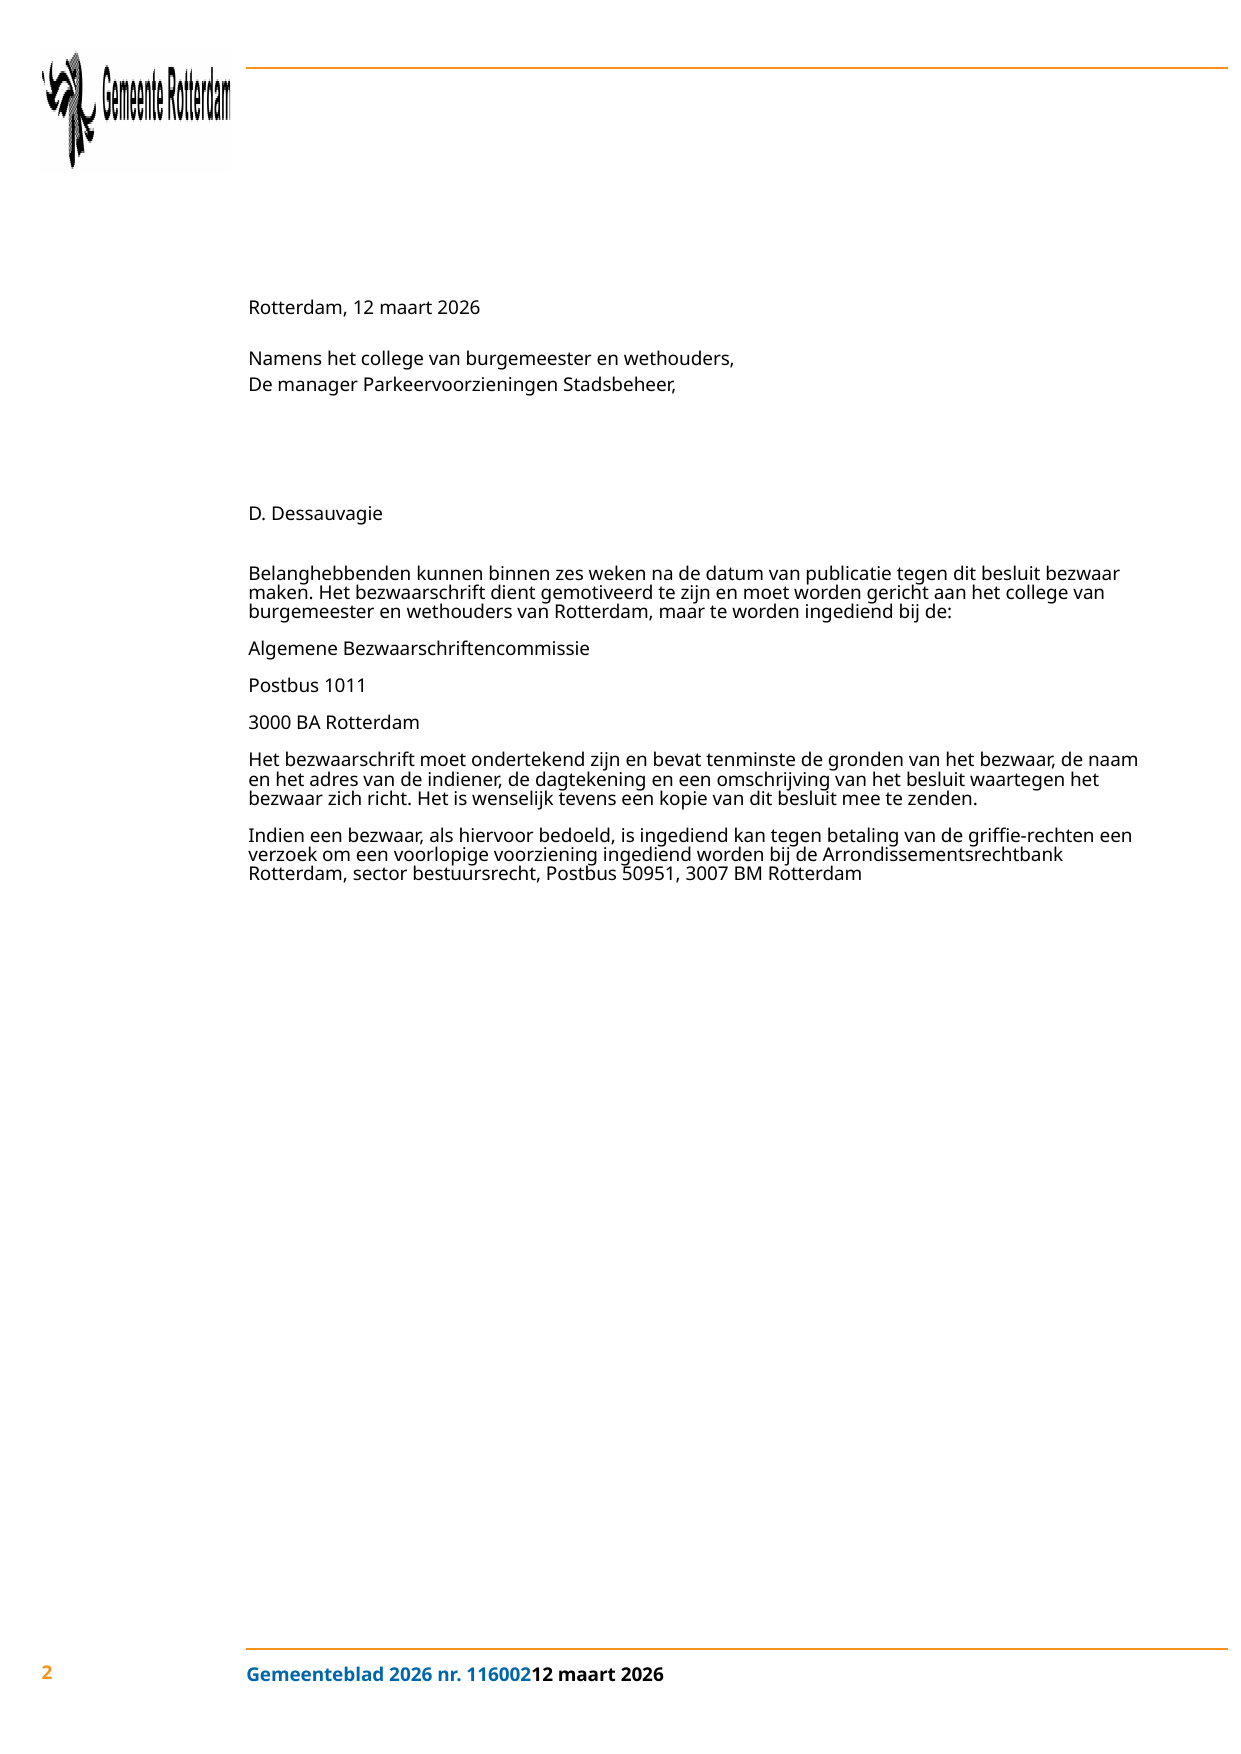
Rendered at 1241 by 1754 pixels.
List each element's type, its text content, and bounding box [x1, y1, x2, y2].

picture [41, 47, 231, 172]
text De manager Parkeervoorzieningen Stadsbeheer, [248, 371, 1152, 397]
text Het bezwaarschrift moet ondertekend zijn en bevat tenminste de gronden van het bezwaar, de naam en het adres van de indiener, de dagtekening en een omschrijving van het besluit waartegen het bezwaar zich richt. Het is wenselijk tevens een kopie van dit besluit mee te zenden. [248, 751, 1152, 809]
text Algemene Bezwaarschriftencommissie [248, 640, 1152, 659]
text Indien een bezwaar, als hiervoor bedoeld, is ingediend kan tegen betaling van de griffie-rechten een verzoek om een voorlopige voorziening ingediend worden bij de Arrondissementsrechtbank Rotterdam, sector bestuursrecht, Postbus 50951, 3007 BM Rotterdam [248, 827, 1152, 884]
text Namens het college van burgemeester en wethouders, [248, 345, 1152, 371]
text D. Dessauvagie [248, 500, 1152, 525]
text Rotterdam, 12 maart 2026 [248, 294, 1152, 319]
text 3000 BA Rotterdam [248, 714, 1152, 733]
text Postbus 1011 [248, 677, 1152, 697]
text Belanghebbenden kunnen binnen zes weken na de datum van publicatie tegen dit besluit bezwaar maken. Het bezwaarschrift dient gemotiveerd te zijn en moet worden gericht aan het college van burgemeester en wethouders van Rotterdam, maar te worden ingediend bij de: [248, 565, 1152, 623]
